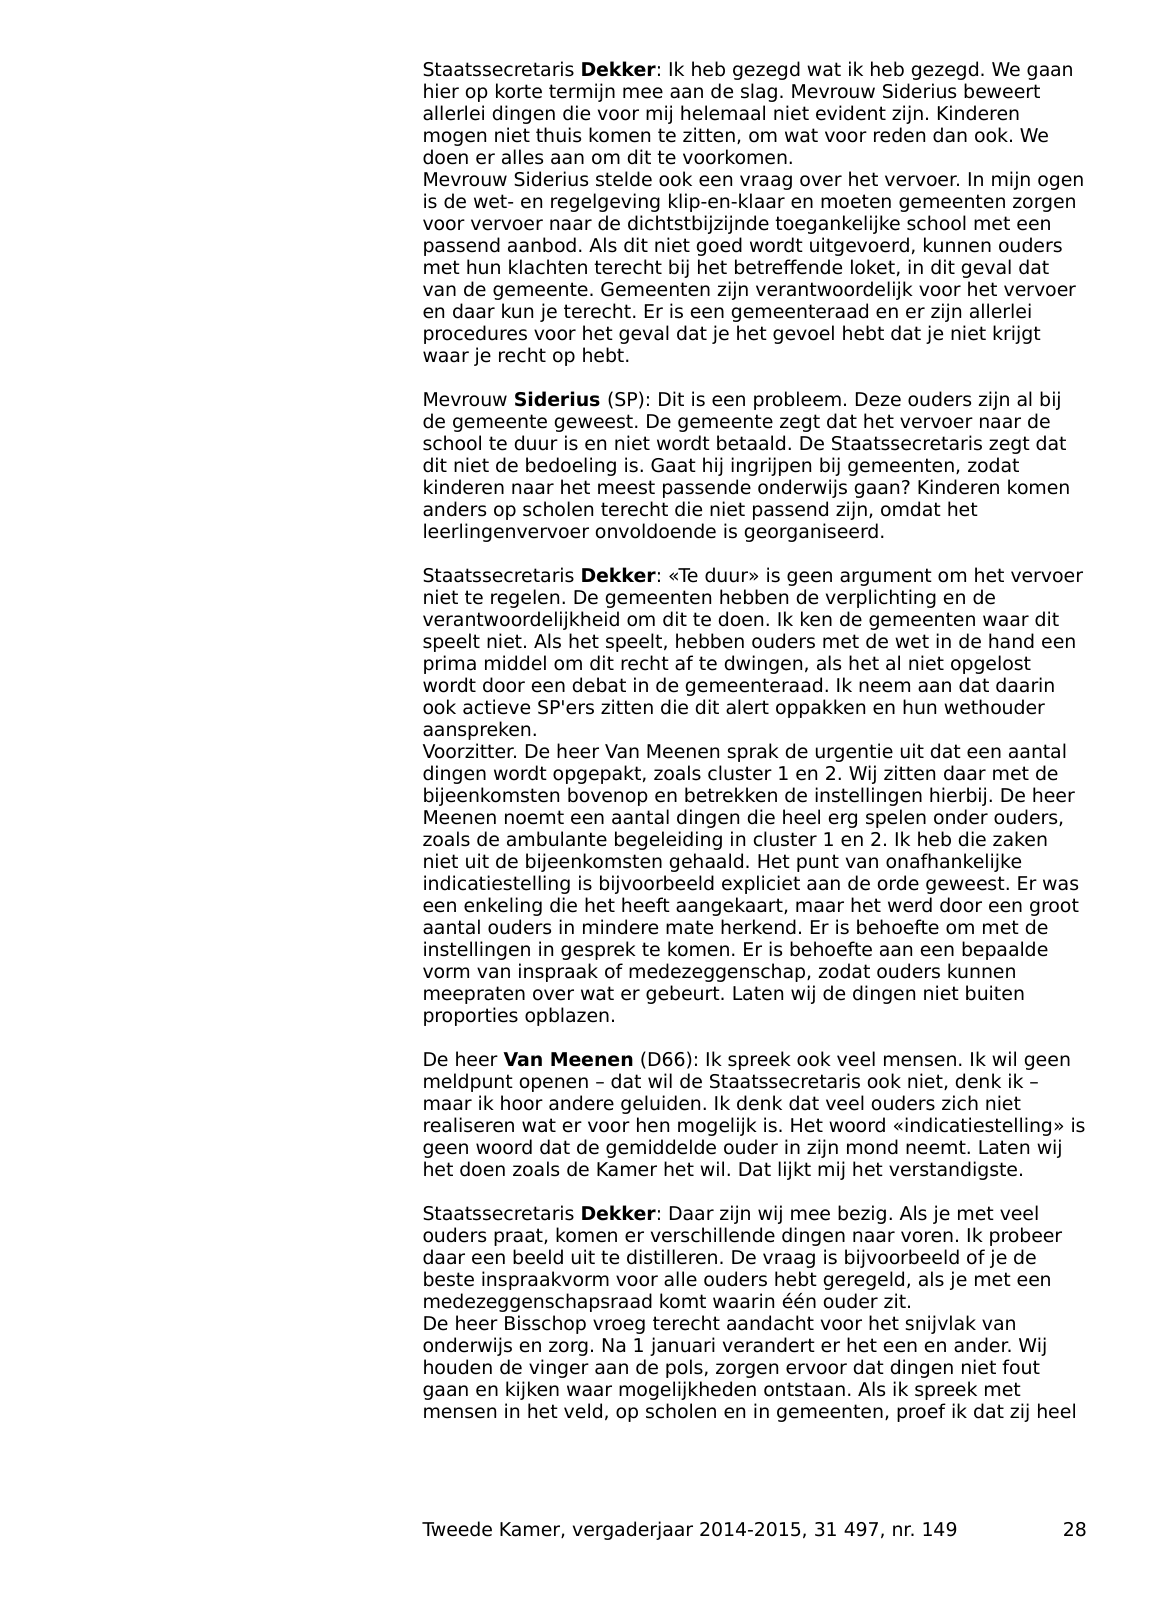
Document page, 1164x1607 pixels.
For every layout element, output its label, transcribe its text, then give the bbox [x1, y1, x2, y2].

text De heer Van Meenen (D66): Ik spreek ook veel mensen. Ik wil geen meldpunt openen – dat wil de Staatssecretaris ook niet, denk ik – maar ik hoor andere geluiden. Ik denk dat veel ouders zich niet realiseren wat er voor hen mogelijk is. Het woord «indicatiestelling» is geen woord dat de gemiddelde ouder in zijn mond neemt. Laten wij het doen zoals de Kamer het wil. Dat lijkt mij het verstandigste. [422, 1049, 1087, 1181]
text Staatssecretaris Dekker: «Te duur» is geen argument om het vervoer niet te regelen. De gemeenten hebben de verplichting en de verantwoordelijkheid om dit te doen. Ik ken de gemeenten waar dit speelt niet. Als het speelt, hebben ouders met de wet in de hand een prima middel om dit recht af te dwingen, als het al niet opgelost wordt door een debat in de gemeenteraad. Ik neem aan dat daarin ook actieve SP'ers zitten die dit alert oppakken en hun wethouder aanspreken. [422, 565, 1087, 741]
text Voorzitter. De heer Van Meenen sprak de urgentie uit dat een aantal dingen wordt opgepakt, zoals cluster 1 en 2. Wij zitten daar met de bijeenkomsten bovenop en betrekken de instellingen hierbij. De heer Meenen noemt een aantal dingen die heel erg spelen onder ouders, zoals de ambulante begeleiding in cluster 1 en 2. Ik heb die zaken niet uit de bijeenkomsten gehaald. Het punt van onafhankelijke indicatiestelling is bijvoorbeeld expliciet aan de orde geweest. Er was een enkeling die het heeft aangekaart, maar het werd door een groot aantal ouders in mindere mate herkend. Er is behoefte om met de instellingen in gesprek te komen. Er is behoefte aan een bepaalde vorm van inspraak of medezeggenschap, zodat ouders kunnen meepraten over wat er gebeurt. Laten wij de dingen niet buiten proporties opblazen. [422, 741, 1087, 1027]
text Staatssecretaris Dekker: Ik heb gezegd wat ik heb gezegd. We gaan hier op korte termijn mee aan de slag. Mevrouw Siderius beweert allerlei dingen die voor mij helemaal niet evident zijn. Kinderen mogen niet thuis komen te zitten, om wat voor reden dan ook. We doen er alles aan om dit te voorkomen. [422, 59, 1087, 169]
text De heer Bisschop vroeg terecht aandacht voor het snijvlak van onderwijs en zorg. Na 1 januari verandert er het een en ander. Wij houden de vinger aan de pols, zorgen ervoor dat dingen niet fout gaan en kijken waar mogelijkheden ontstaan. Als ik spreek met mensen in het veld, op scholen en in gemeenten, proef ik dat zij heel [422, 1313, 1087, 1423]
text Mevrouw Siderius (SP): Dit is een probleem. Deze ouders zijn al bij de gemeente geweest. De gemeente zegt dat het vervoer naar de school te duur is en niet wordt betaald. De Staatssecretaris zegt dat dit niet de bedoeling is. Gaat hij ingrijpen bij gemeenten, zodat kinderen naar het meest passende onderwijs gaan? Kinderen komen anders op scholen terecht die niet passend zijn, omdat het leerlingenvervoer onvoldoende is georganiseerd. [422, 389, 1087, 543]
text Staatssecretaris Dekker: Daar zijn wij mee bezig. Als je met veel ouders praat, komen er verschillende dingen naar voren. Ik probeer daar een beeld uit te distilleren. De vraag is bijvoorbeeld of je de beste inspraakvorm voor alle ouders hebt geregeld, als je met een medezeggenschapsraad komt waarin één ouder zit. [422, 1203, 1087, 1313]
text Mevrouw Siderius stelde ook een vraag over het vervoer. In mijn ogen is de wet- en regelgeving klip-en-klaar en moeten gemeenten zorgen voor vervoer naar de dichtstbijzijnde toegankelijke school met een passend aanbod. Als dit niet goed wordt uitgevoerd, kunnen ouders met hun klachten terecht bij het betreffende loket, in dit geval dat van de gemeente. Gemeenten zijn verantwoordelijk voor het vervoer en daar kun je terecht. Er is een gemeenteraad en er zijn allerlei procedures voor het geval dat je het gevoel hebt dat je niet krijgt waar je recht op hebt. [422, 169, 1087, 367]
